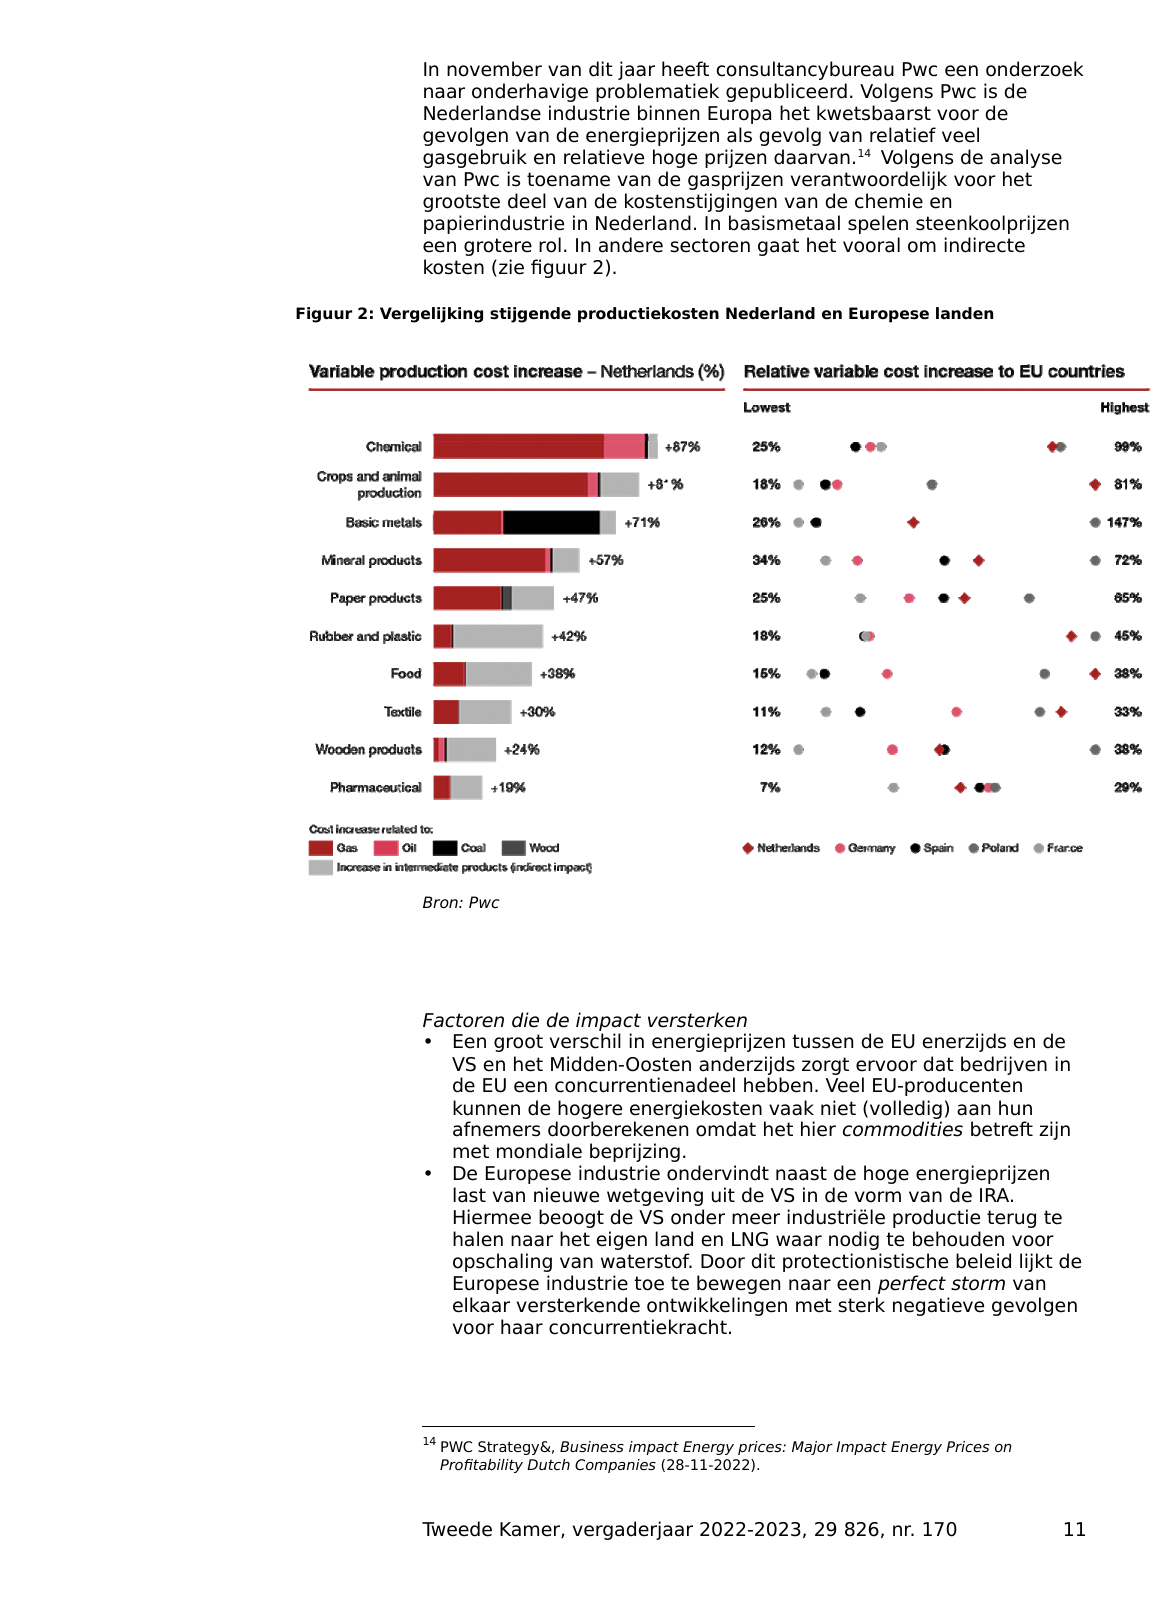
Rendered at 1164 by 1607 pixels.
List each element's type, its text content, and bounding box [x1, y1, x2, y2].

text PWC Strategy&, Business impact Energy prices: Major Impact Energy Prices on Profitability Dutch Companies (28-11-2022). [422, 1435, 1087, 1474]
text Figuur 2: Vergelijking stijgende productiekosten Nederland en Europese landen [295, 305, 1163, 323]
text Bron: Pwc [422, 894, 1163, 912]
subtitle Factoren die de impact versterken [422, 1009, 1087, 1031]
picture [295, 356, 1164, 883]
text In november van dit jaar heeft consultancybureau Pwc een onderzoek naar onderhavige problematiek gepubliceerd. Volgens Pwc is de Nederlandse industrie binnen Europa het kwetsbaarst voor de gevolgen van de energieprijzen als gevolg van relatief veel gasgebruik en relatieve hoge prijzen daarvan. Volgens de analyse van Pwc is toename van de gasprijzen verantwoordelijk voor het grootste deel van de kostenstijgingen van de chemie en papierindustrie in Nederland. In basismetaal spelen steenkoolprijzen een grotere rol. In andere sectoren gaat het vooral om indirecte kosten (zie figuur 2). [422, 59, 1087, 279]
text • Een groot verschil in energieprijzen tussen de EU enerzijds en de VS en het Midden-Oosten anderzijds zorgt ervoor dat bedrijven in de EU een concurrentienadeel hebben. Veel EU-producenten kunnen de hogere energiekosten vaak niet (volledig) aan hun afnemers doorberekenen omdat het hier commodities betreft zijn met mondiale beprijzing. [422, 1031, 1087, 1163]
text • De Europese industrie ondervindt naast de hoge energieprijzen last van nieuwe wetgeving uit de VS in de vorm van de IRA. Hiermee beoogt de VS onder meer industriële productie terug te halen naar het eigen land en LNG waar nodig te behouden voor opschaling van waterstof. Door dit protectionistische beleid lijkt de Europese industrie toe te bewegen naar een perfect storm van elkaar versterkende ontwikkelingen met sterk negatieve gevolgen voor haar concurrentiekracht. [422, 1163, 1087, 1339]
